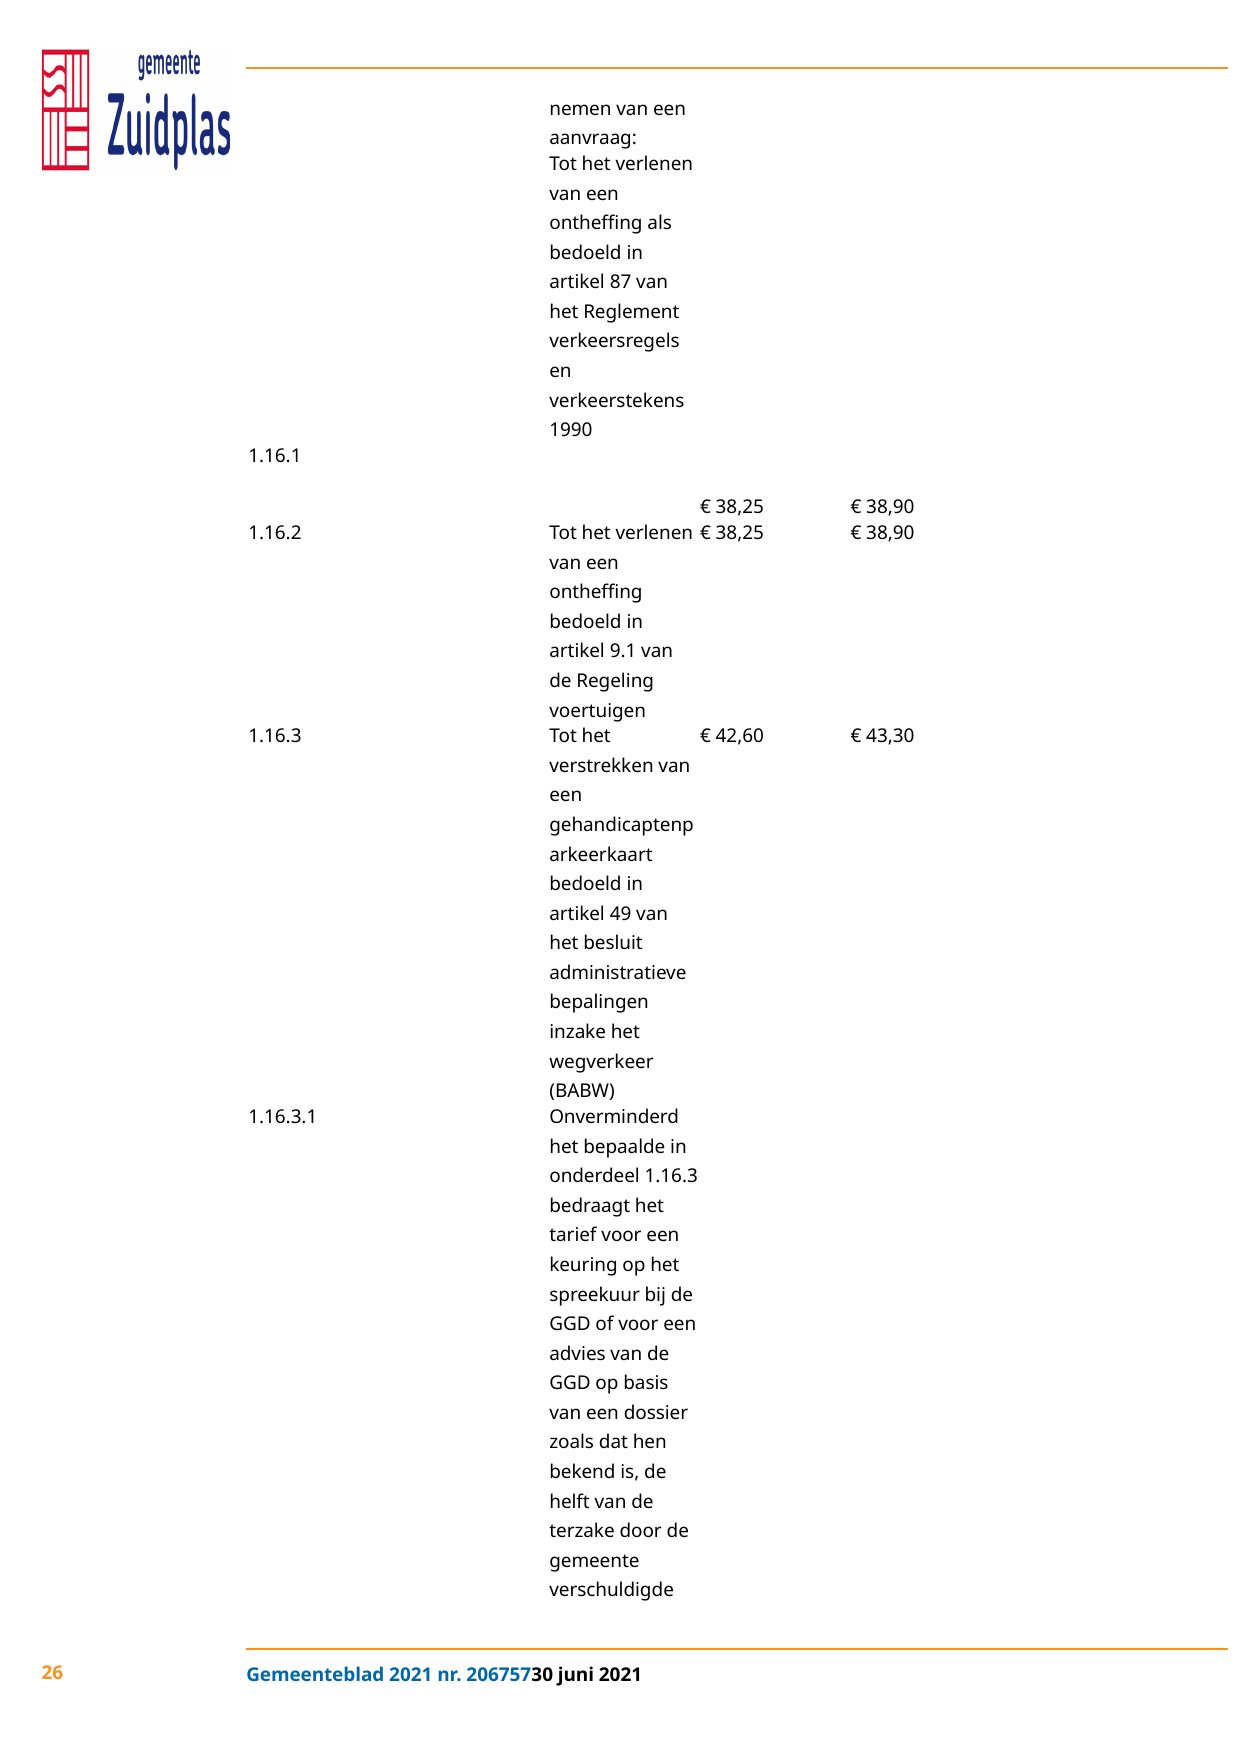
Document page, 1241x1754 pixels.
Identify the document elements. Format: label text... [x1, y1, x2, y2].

table_cell [549, 468, 700, 493]
table_cell [248, 150, 549, 442]
table_cell [549, 494, 700, 519]
table_cell [850, 1103, 1001, 1602]
table_cell Tot het verlenen van een ontheffing als bedoeld in artikel 87 van het Reglement verkeersregels en verkeerstekens 1990 [549, 150, 700, 442]
table_cell [850, 442, 1001, 468]
table_cell € 43,30 [850, 723, 1001, 1103]
table_cell [700, 95, 850, 150]
table_cell 1.16.3 [248, 723, 549, 1103]
table_cell [248, 95, 549, 150]
table_cell € 42,60 [700, 723, 850, 1103]
table_cell [700, 442, 850, 468]
table_cell Tot het verlenen van een ontheffing bedoeld in artikel 9.1 van de Regeling voertuigen [549, 519, 700, 722]
table_cell 1.16.1 [248, 442, 549, 468]
table_cell [700, 1103, 850, 1602]
table_cell Onverminderd het bepaalde in onderdeel 1.16.3 bedraagt het tarief voor een keuring op het spreekuur bij de GGD of voor een advies van de GGD op basis van een dossier zoals dat hen bekend is, de helft van de terzake door de gemeente verschuldigde [549, 1103, 700, 1602]
table_cell € 38,90 [850, 519, 1001, 722]
table_cell [850, 95, 1001, 150]
table_cell € 38,25 [700, 494, 850, 519]
table_cell Tot het verstrekken van een gehandicaptenparkeerkaart bedoeld in artikel 49 van het besluit administratieve bepalingen inzake het wegverkeer (BABW) [549, 723, 700, 1103]
table_cell [700, 150, 850, 442]
table_cell [248, 494, 549, 519]
table_cell [549, 442, 700, 468]
table_cell € 38,90 [850, 494, 1001, 519]
table_cell [850, 468, 1001, 493]
table_cell 1.16.2 [248, 519, 549, 722]
table_cell € 38,25 [700, 519, 850, 722]
table_cell [248, 468, 549, 493]
table_cell [850, 150, 1001, 442]
table_cell nemen van een aanvraag: [549, 95, 700, 150]
table_cell 1.16.3.1 [248, 1103, 549, 1602]
picture [41, 47, 231, 172]
table_cell [700, 468, 850, 493]
